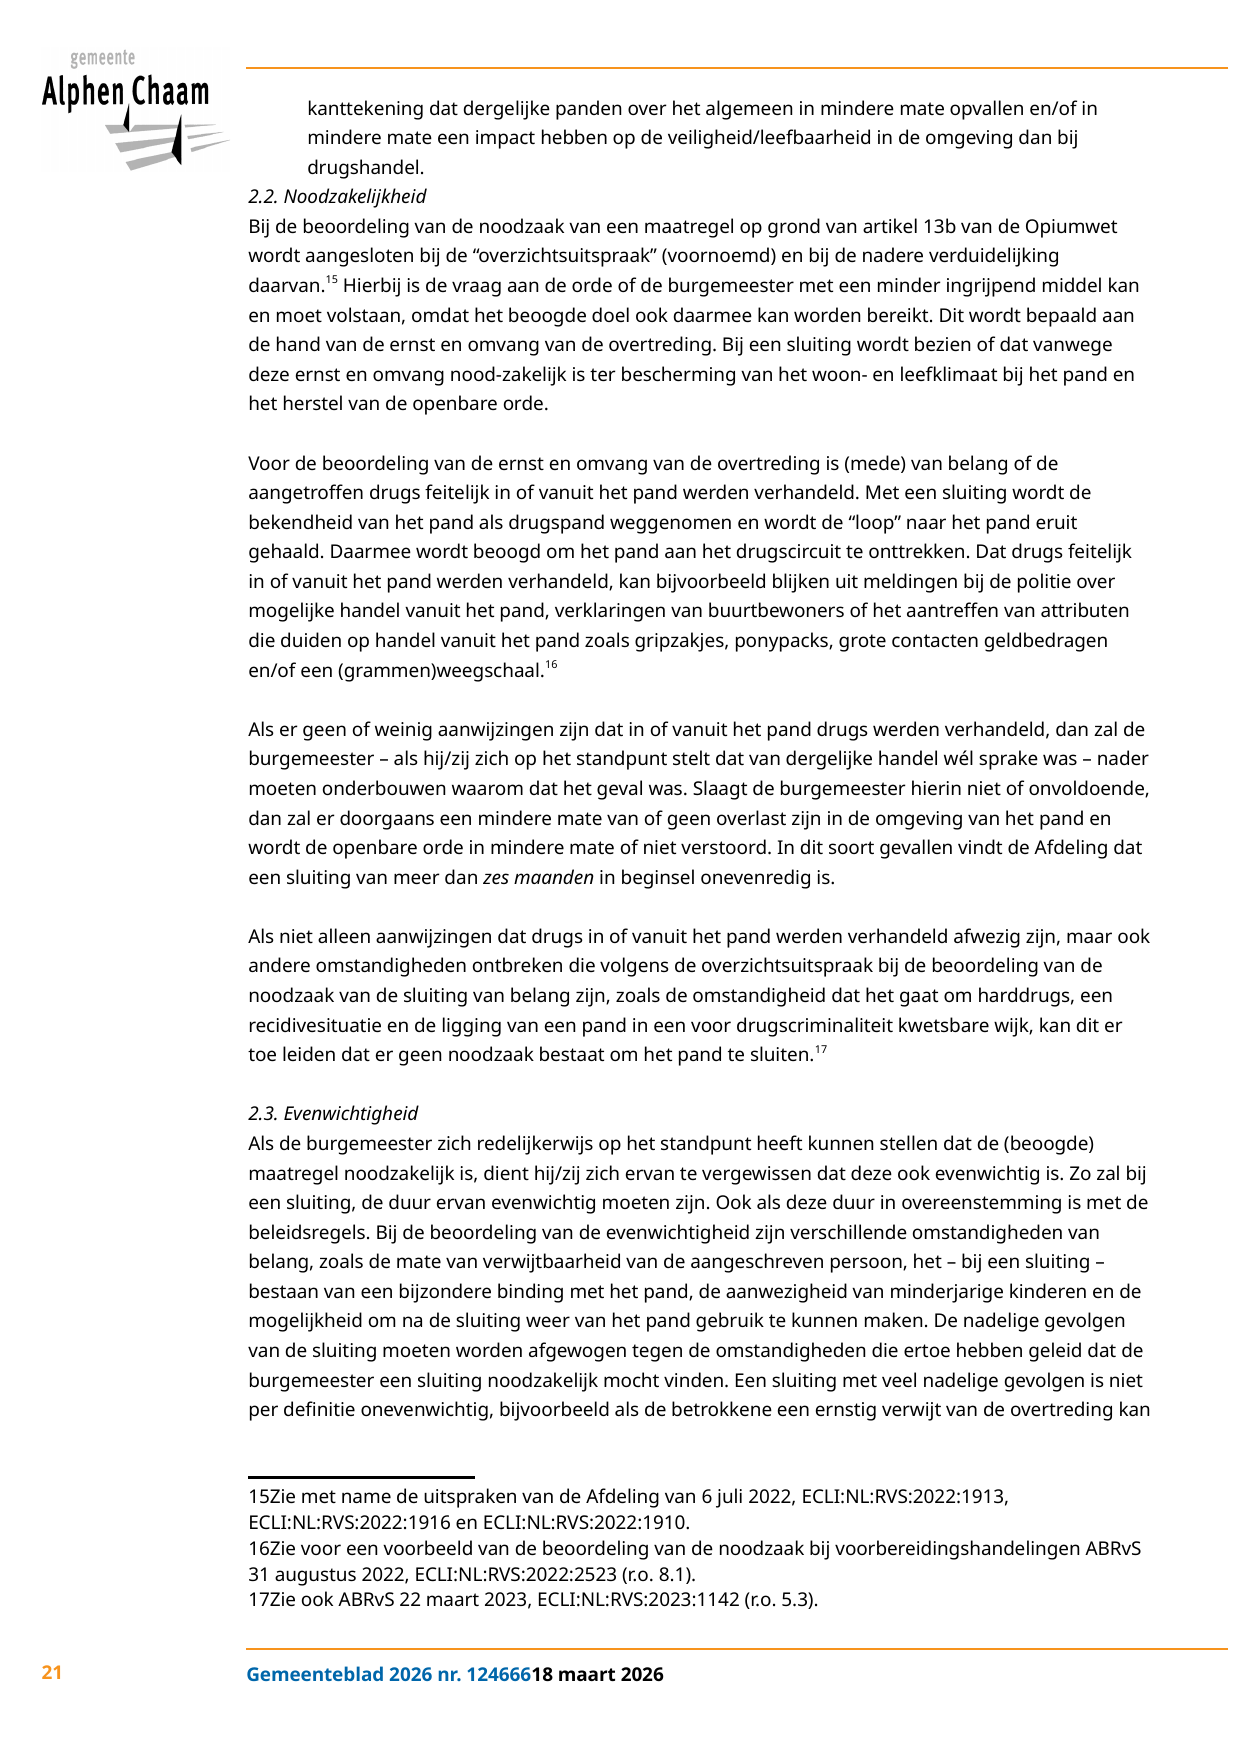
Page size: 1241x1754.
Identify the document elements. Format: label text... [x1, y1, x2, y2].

text Zie voor een voorbeeld van de beoordeling van de noodzaak bij voorbereidingshandelingen ABRvS 31 augustus 2022, ECLI:NL:RVS:2022:2523 (r.o. 8.1). [248, 1535, 1152, 1586]
text Als niet alleen aanwijzingen dat drugs in of vanuit het pand werden verhandeld afwezig zijn, maar ook andere omstandigheden ontbreken die volgens de overzichtsuitspraak bij de beoordeling van de noodzaak van de sluiting van belang zijn, zoals de omstandigheid dat het gaat om harddrugs, een recidivesituatie en de ligging van een pand in een voor drugscriminaliteit kwetsbare wijk, kan dit er toe leiden dat er geen noodzaak bestaat om het pand te sluiten. [248, 923, 1152, 1067]
text Voor de beoordeling van de ernst en omvang van de overtreding is (mede) van belang of de aangetroffen drugs feitelijk in of vanuit het pand werden verhandeld. Met een sluiting wordt de bekendheid van het pand als drugspand weggenomen en wordt de “loop” naar het pand eruit gehaald. Daarmee wordt beoogd om het pand aan het drugscircuit te onttrekken. Dat drugs feitelijk in of vanuit het pand werden verhandeld, kan bijvoorbeeld blijken uit meldingen bij de politie over mogelijke handel vanuit het pand, verklaringen van buurtbewoners of het aantreffen van attributen die duiden op handel vanuit het pand zoals gripzakjes, ponypacks, grote contacten geldbedragen en/of een (grammen)weegschaal. [248, 450, 1152, 683]
picture [41, 47, 231, 172]
text Als er geen of weinig aanwijzingen zijn dat in of vanuit het pand drugs werden verhandeld, dan zal de burgemeester – als hij/zij zich op het standpunt stelt dat van dergelijke handel wél sprake was – nader moeten onderbouwen waarom dat het geval was. Slaagt de burgemeester hierin niet of onvoldoende, dan zal er doorgaans een mindere mate van of geen overlast zijn in de omgeving van het pand en wordt de openbare orde in mindere mate of niet verstoord. In dit soort gevallen vindt de Afdeling dat een sluiting van meer dan zes maanden in beginsel onevenredig is. [248, 716, 1152, 890]
text Zie ook ABRvS 22 maart 2023, ECLI:NL:RVS:2023:1142 (r.o. 5.3). [248, 1586, 1152, 1612]
text 2.3. Evenwichtigheid [248, 1101, 1152, 1126]
text 2.2. Noodzakelijkheid [248, 183, 1152, 209]
text Zie met name de uitspraken van de Afdeling van 6 juli 2022, ECLI:NL:RVS:2022:1913, ECLI:NL:RVS:2022:1916 en ECLI:NL:RVS:2022:1910. [248, 1483, 1152, 1535]
text Bij de beoordeling van de noodzaak van een maatregel op grond van artikel 13b van de Opiumwet wordt aangesloten bij de “overzichtsuitspraak” (voornoemd) en bij de nadere verduidelijking daarvan. Hierbij is de vraag aan de orde of de burgemeester met een minder ingrijpend middel kan en moet volstaan, omdat het beoogde doel ook daarmee kan worden bereikt. Dit wordt bepaald aan de hand van de ernst en omvang van de overtreding. Bij een sluiting wordt bezien of dat vanwege deze ernst en omvang nood-zakelijk is ter bescherming van het woon- en leefklimaat bij het pand en het herstel van de openbare orde. [248, 213, 1152, 416]
list kanttekening dat dergelijke panden over het algemeen in mindere mate opvallen en/of in mindere mate een impact hebben op de veiligheid/leefbaarheid in de omgeving dan bij drugshandel. [248, 95, 1152, 180]
text Als de burgemeester zich redelijkerwijs op het standpunt heeft kunnen stellen dat de (beoogde) maatregel noodzakelijk is, dient hij/zij zich ervan te vergewissen dat deze ook evenwichtig is. Zo zal bij een sluiting, de duur ervan evenwichtig moeten zijn. Ook als deze duur in overeenstemming is met de beleidsregels. Bij de beoordeling van de evenwichtigheid zijn verschillende omstandigheden van belang, zoals de mate van verwijtbaarheid van de aangeschreven persoon, het – bij een sluiting – bestaan van een bijzondere binding met het pand, de aanwezigheid van minderjarige kinderen en de mogelijkheid om na de sluiting weer van het pand gebruik te kunnen maken. De nadelige gevolgen van de sluiting moeten worden afgewogen tegen de omstandigheden die ertoe hebben geleid dat de burgemeester een sluiting noodzakelijk mocht vinden. Een sluiting met veel nadelige gevolgen is niet per definitie onevenwichtig, bijvoorbeeld als de betrokkene een ernstig verwijt van de overtreding kan [248, 1130, 1152, 1422]
